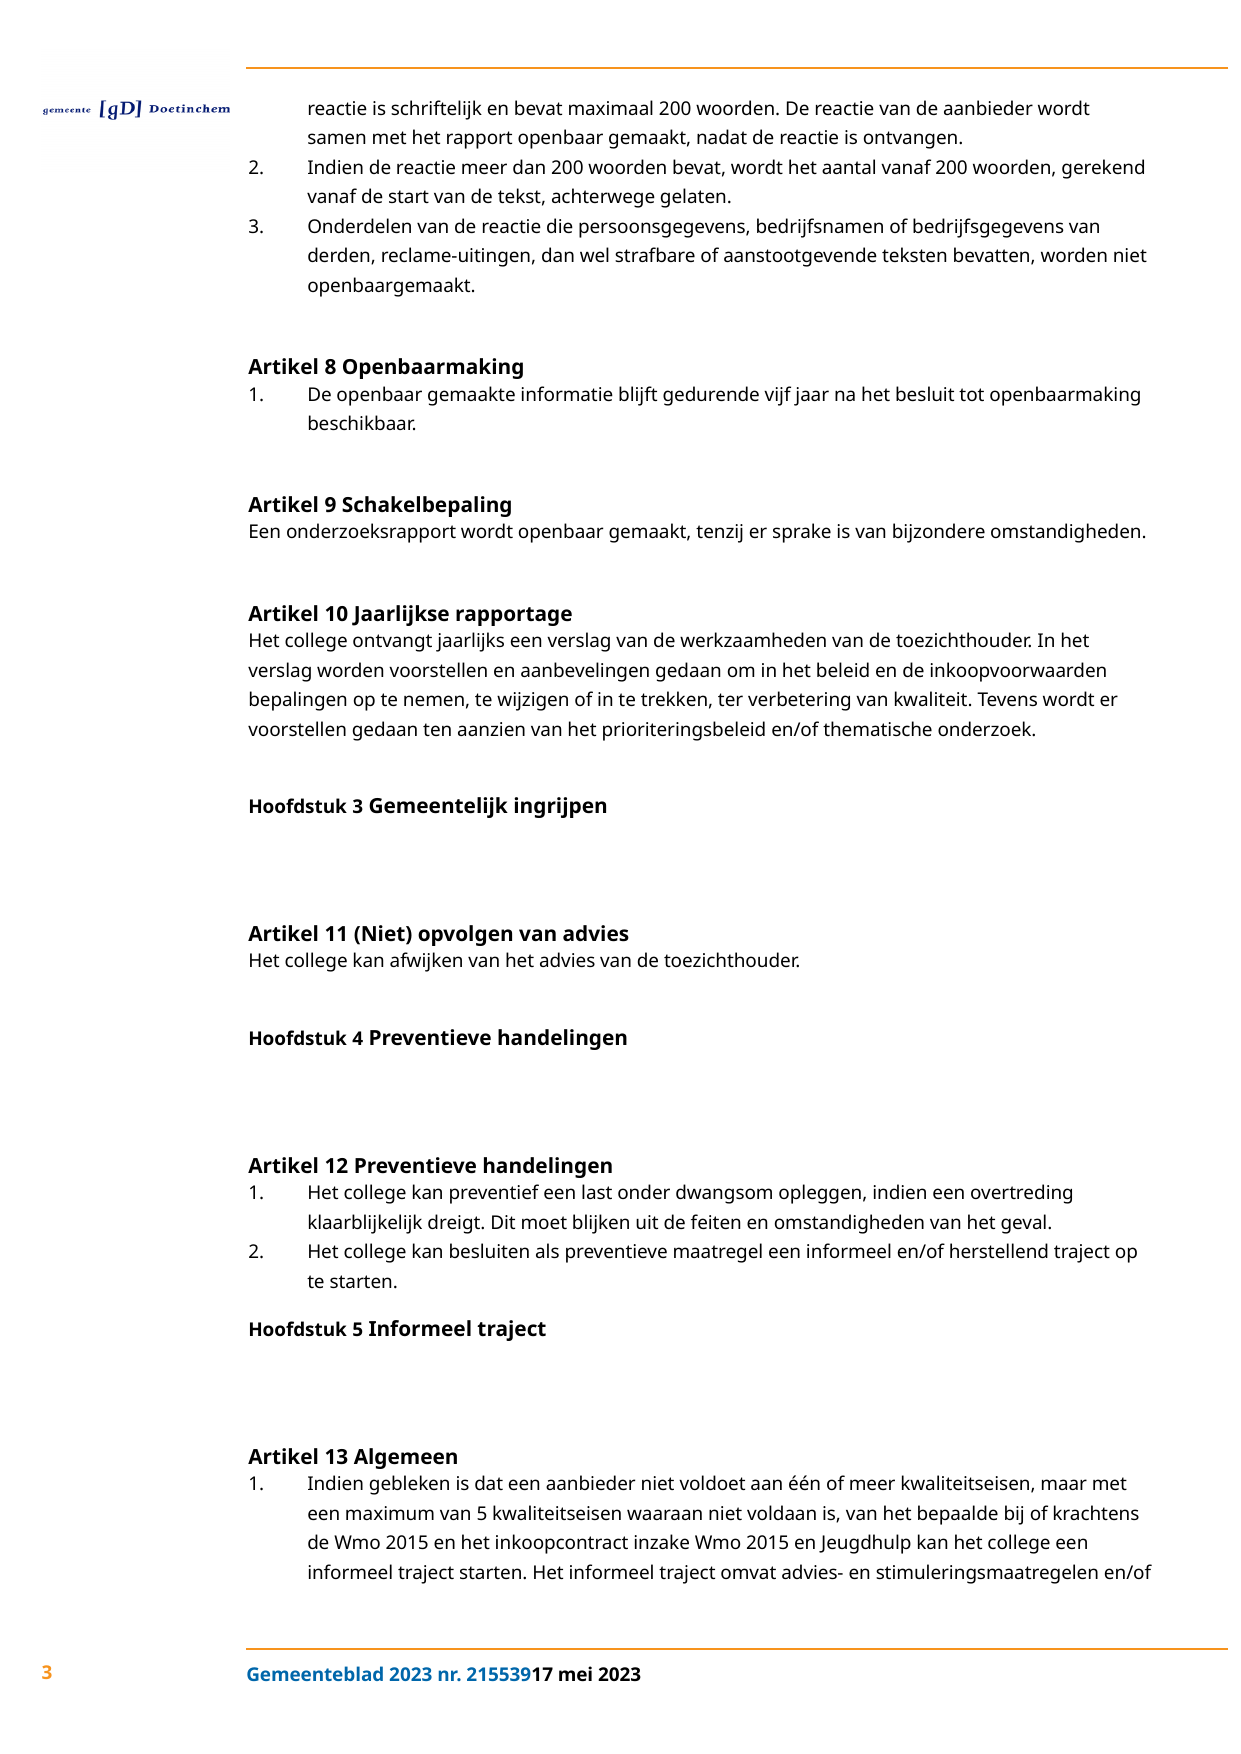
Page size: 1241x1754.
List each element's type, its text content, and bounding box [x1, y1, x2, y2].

list De openbaar gemaakte informatie blijft gedurende vijf jaar na het besluit tot openbaarmaking beschikbaar. [248, 381, 1152, 436]
text Het college kan afwijken van het advies van de toezichthouder. [248, 948, 1152, 973]
text Hoofdstuk 4 Preventieve handelingen [248, 1023, 1152, 1051]
list Indien de reactie meer dan 200 woorden bevat, wordt het aantal vanaf 200 woorden, gerekend vanaf de start van de tekst, achterwege gelaten. [248, 154, 1152, 209]
text Artikel 8 Openbaarmaking [248, 352, 1152, 381]
list Indien gebleken is dat een aanbieder niet voldoet aan één of meer kwaliteitseisen, maar met een maximum van 5 kwaliteitseisen waaraan niet voldaan is, van het bepaalde bij of krachtens de Wmo 2015 en het inkoopcontract inzake Wmo 2015 en Jeugdhulp kan het college een informeel traject starten. Het informeel traject omvat advies- en stimuleringsmaatregelen en/of [248, 1470, 1152, 1585]
picture [41, 47, 231, 172]
text Artikel 13 Algemeen [248, 1442, 1152, 1470]
text Artikel 11 (Niet) opvolgen van advies [248, 919, 1152, 948]
list reactie is schriftelijk en bevat maximaal 200 woorden. De reactie van de aanbieder wordt samen met het rapport openbaar gemaakt, nadat de reactie is ontvangen. [248, 95, 1152, 150]
text Artikel 10 Jaarlijkse rapportage [248, 599, 1152, 627]
list Het college kan preventief een last onder dwangsom opleggen, indien een overtreding klaarblijkelijk dreigt. Dit moet blijken uit de feiten en omstandigheden van het geval. [248, 1179, 1152, 1235]
text Hoofdstuk 5 Informeel traject [248, 1314, 1152, 1342]
list Onderdelen van de reactie die persoonsgegevens, bedrijfsnamen of bedrijfsgegevens van derden, reclame-uitingen, dan wel strafbare of aanstootgevende teksten bevatten, worden niet openbaargemaakt. [248, 213, 1152, 298]
text Artikel 9 Schakelbepaling [248, 490, 1152, 519]
text Een onderzoeksrapport wordt openbaar gemaakt, tenzij er sprake is van bijzondere omstandigheden. [248, 519, 1152, 544]
text Artikel 12 Preventieve handelingen [248, 1151, 1152, 1179]
text Hoofdstuk 3 Gemeentelijk ingrijpen [248, 791, 1152, 819]
list Het college kan besluiten als preventieve maatregel een informeel en/of herstellend traject op te starten. [248, 1239, 1152, 1294]
text Het college ontvangt jaarlijks een verslag van de werkzaamheden van de toezichthouder. In het verslag worden voorstellen en aanbevelingen gedaan om in het beleid en de inkoopvoorwaarden bepalingen op te nemen, te wijzigen of in te trekken, ter verbetering van kwaliteit. Tevens wordt er voorstellen gedaan ten aanzien van het prioriteringsbeleid en/of thematische onderzoek. [248, 627, 1152, 742]
